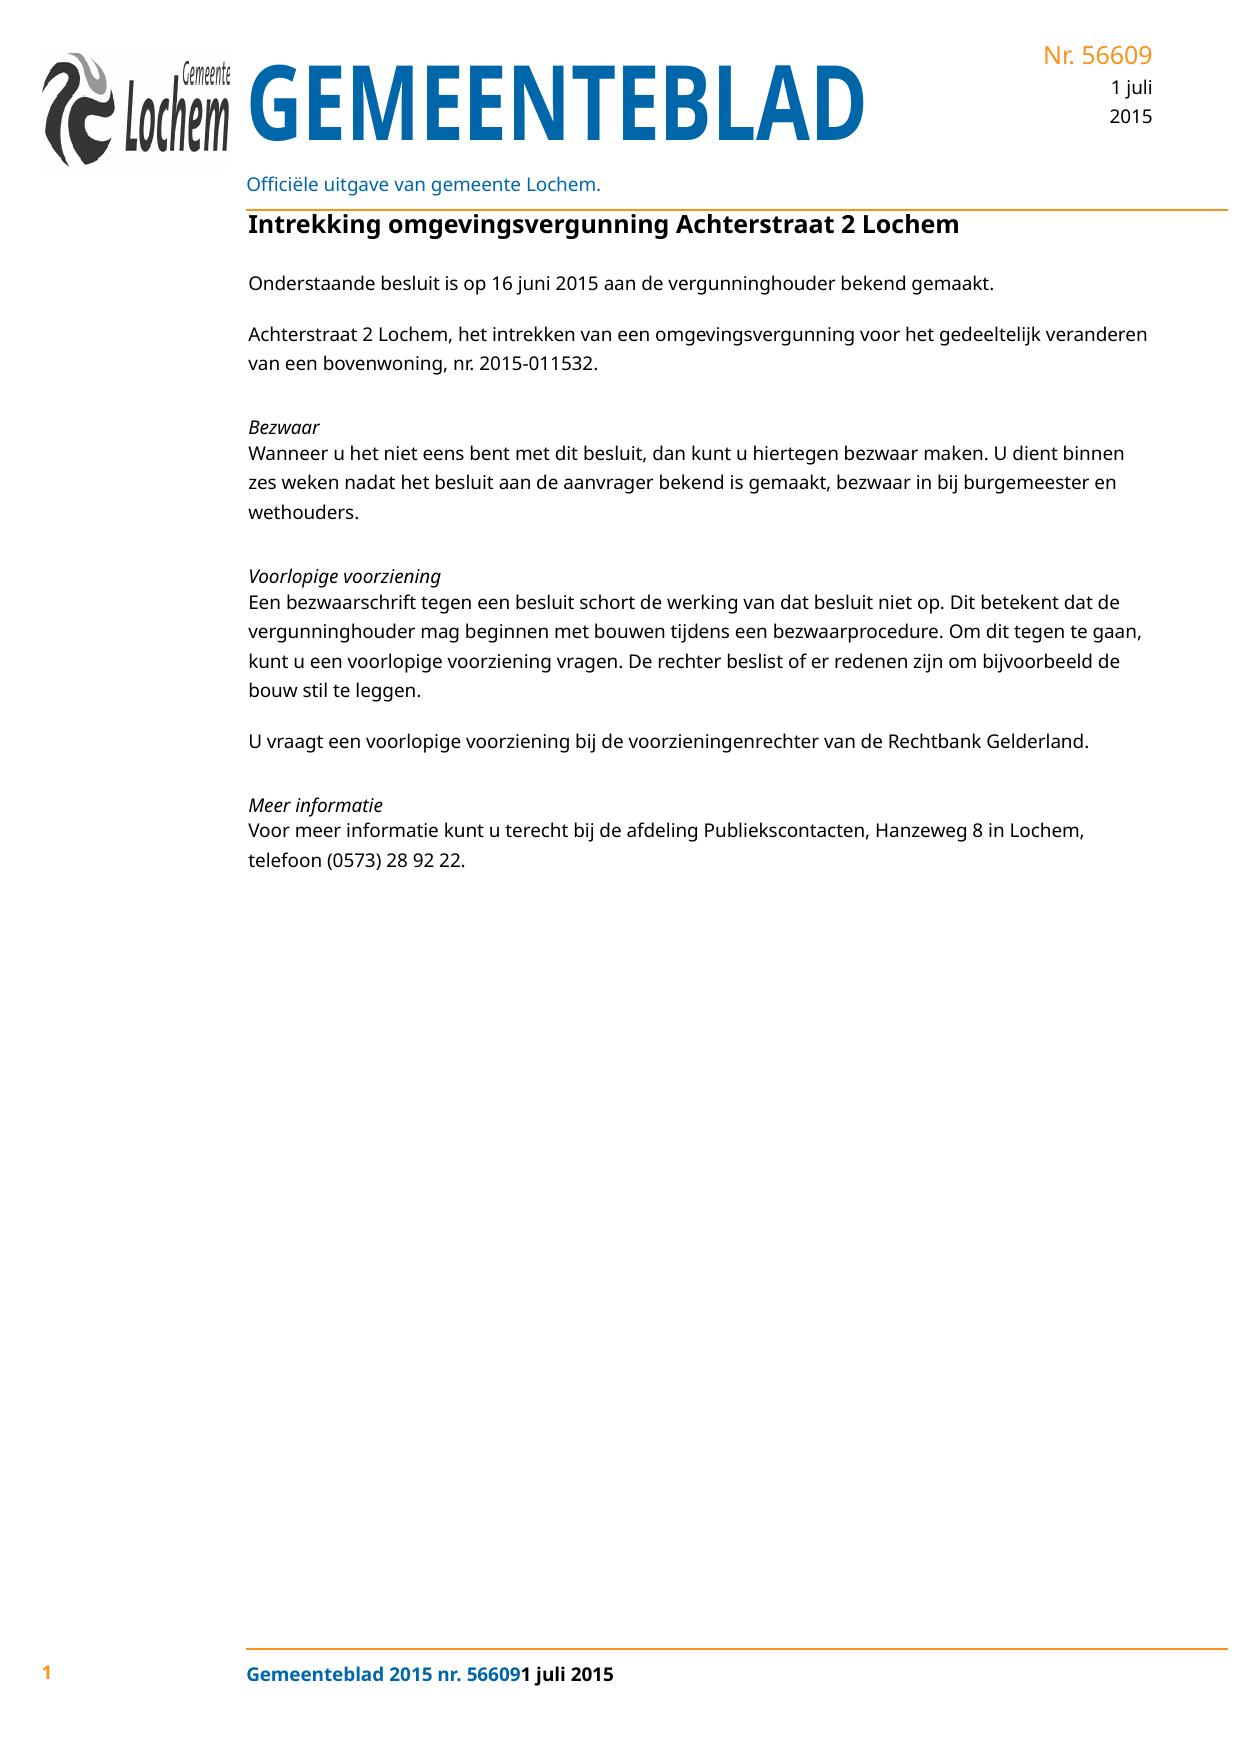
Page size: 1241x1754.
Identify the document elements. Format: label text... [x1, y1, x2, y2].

text Voorlopige voorziening [248, 563, 1152, 589]
text Onderstaande besluit is op 16 juni 2015 aan de vergunninghouder bekend gemaakt. [248, 270, 1152, 296]
text Meer informatie [248, 792, 1152, 818]
text U vraagt een voorlopige voorziening bij de voorzieningenrechter van de Rechtbank Gelderland. [248, 728, 1152, 754]
text Achterstraat 2 Lochem, het intrekken van een omgevingsvergunning voor het gedeeltelijk veranderen van een bovenwoning, nr. 2015-011532. [248, 321, 1152, 376]
text Een bezwaarschrift tegen een besluit schort de werking van dat besluit niet op. Dit betekent dat de vergunninghouder mag beginnen met bouwen tijdens een bezwaarprocedure. Om dit tegen te gaan, kunt u een voorlopige voorziening vragen. De rechter beslist of er redenen zijn om bijvoorbeeld de bouw stil te leggen. [248, 589, 1152, 703]
text Intrekking omgevingsvergunning Achterstraat 2 Lochem [248, 211, 1152, 241]
text Wanneer u het niet eens bent met dit besluit, dan kunt u hiertegen bezwaar maken. U dient binnen zes weken nadat het besluit aan de aanvrager bekend is gemaakt, bezwaar in bij burgemeester en wethouders. [248, 440, 1152, 525]
picture [41, 47, 231, 172]
text Voor meer informatie kunt u terecht bij de afdeling Publiekscontacten, Hanzeweg 8 in Lochem, telefoon (0573) 28 92 22. [248, 818, 1152, 873]
text Bezwaar [248, 414, 1152, 440]
